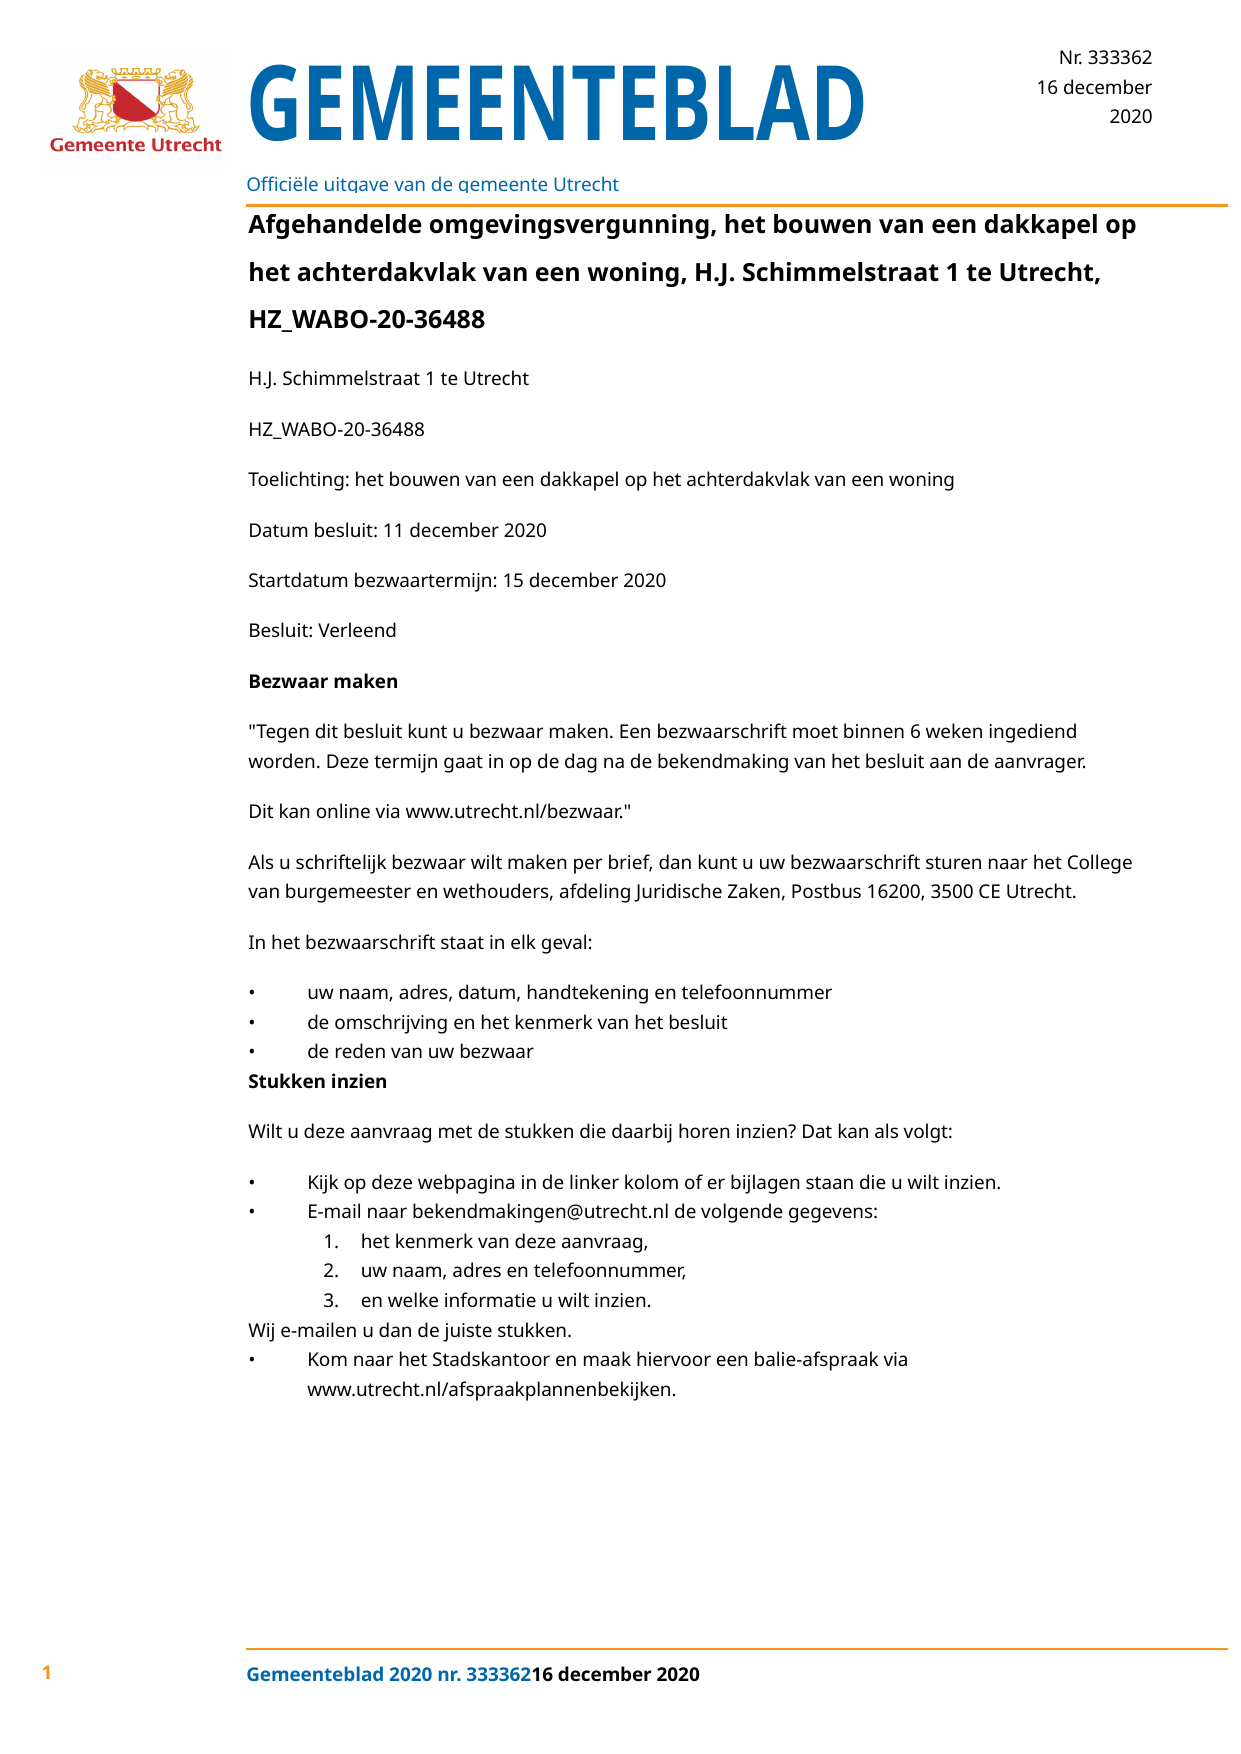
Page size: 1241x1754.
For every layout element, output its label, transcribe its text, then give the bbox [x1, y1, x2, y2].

list uw naam, adres en telefoonnummer, [323, 1258, 1152, 1283]
text "Tegen dit besluit kunt u bezwaar maken. Een bezwaarschrift moet binnen 6 weken ingediend worden. Deze termijn gaat in op de dag na de bekendmaking van het besluit aan de aanvrager. [248, 718, 1152, 774]
text HZ_WABO-20-36488 [248, 416, 1152, 442]
list Kijk op deze webpagina in de linker kolom of er bijlagen staan die u wilt inzien. [248, 1169, 1152, 1194]
list de omschrijving en het kenmerk van het besluit [248, 1009, 1152, 1034]
text Toelichting: het bouwen van een dakkapel op het achterdakvlak van een woning [248, 466, 1152, 492]
list E-mail naar bekendmakingen@utrecht.nl de volgende gegevens: [248, 1198, 1152, 1224]
text Bezwaar maken [248, 668, 1152, 694]
text Als u schriftelijk bezwaar wilt maken per brief, dan kunt u uw bezwaarschrift sturen naar het College van burgemeester en wethouders, afdeling Juridische Zaken, Postbus 16200, 3500 CE Utrecht. [248, 849, 1152, 904]
text Besluit: Verleend [248, 618, 1152, 643]
text Afgehandelde omgevingsvergunning, het bouwen van een dakkapel op het achterdakvlak van een woning, H.J. Schimmelstraat 1 te Utrecht, HZ_WABO-20-36488 [248, 207, 1152, 336]
text Dit kan online via www.utrecht.nl/bezwaar." [248, 798, 1152, 824]
text H.J. Schimmelstraat 1 te Utrecht [248, 366, 1152, 391]
text Startdatum bezwaartermijn: 15 december 2020 [248, 567, 1152, 593]
picture [41, 47, 231, 172]
list het kenmerk van deze aanvraag, [323, 1228, 1152, 1254]
list de reden van uw bezwaar [248, 1038, 1152, 1064]
text Stukken inzien [248, 1068, 1152, 1094]
text Wilt u deze aanvraag met de stukken die daarbij horen inzien? Dat kan als volgt: [248, 1118, 1152, 1144]
text In het bezwaarschrift staat in elk geval: [248, 929, 1152, 954]
list en welke informatie u wilt inzien. [323, 1287, 1152, 1313]
text Wij e-mailen u dan de juiste stukken. [248, 1317, 1152, 1342]
text Datum besluit: 11 december 2020 [248, 517, 1152, 542]
list uw naam, adres, datum, handtekening en telefoonnummer [248, 979, 1152, 1005]
list Kom naar het Stadskantoor en maak hiervoor een balie-afspraak via www.utrecht.nl/afspraakplannenbekijken. [248, 1346, 1152, 1402]
